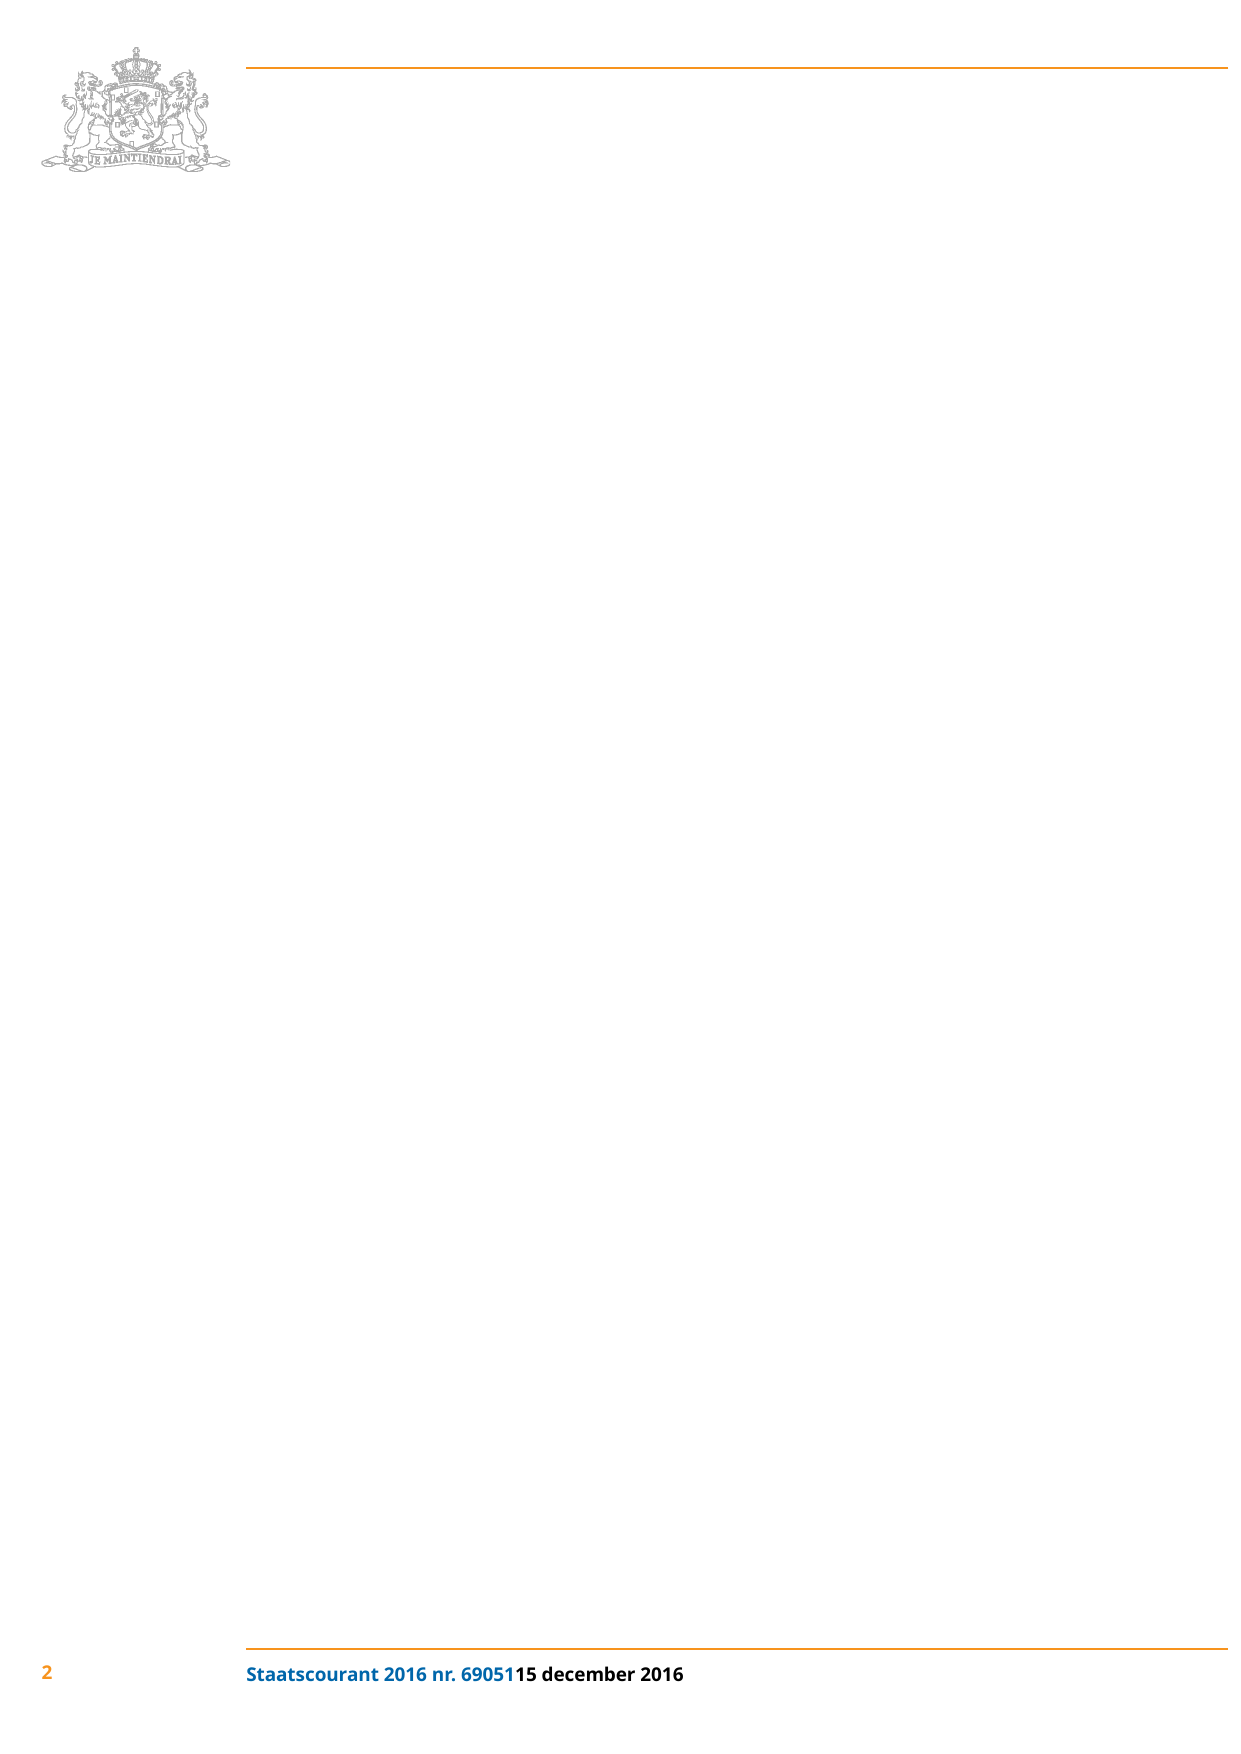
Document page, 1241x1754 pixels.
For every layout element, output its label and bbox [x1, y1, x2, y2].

picture [41, 47, 231, 172]
